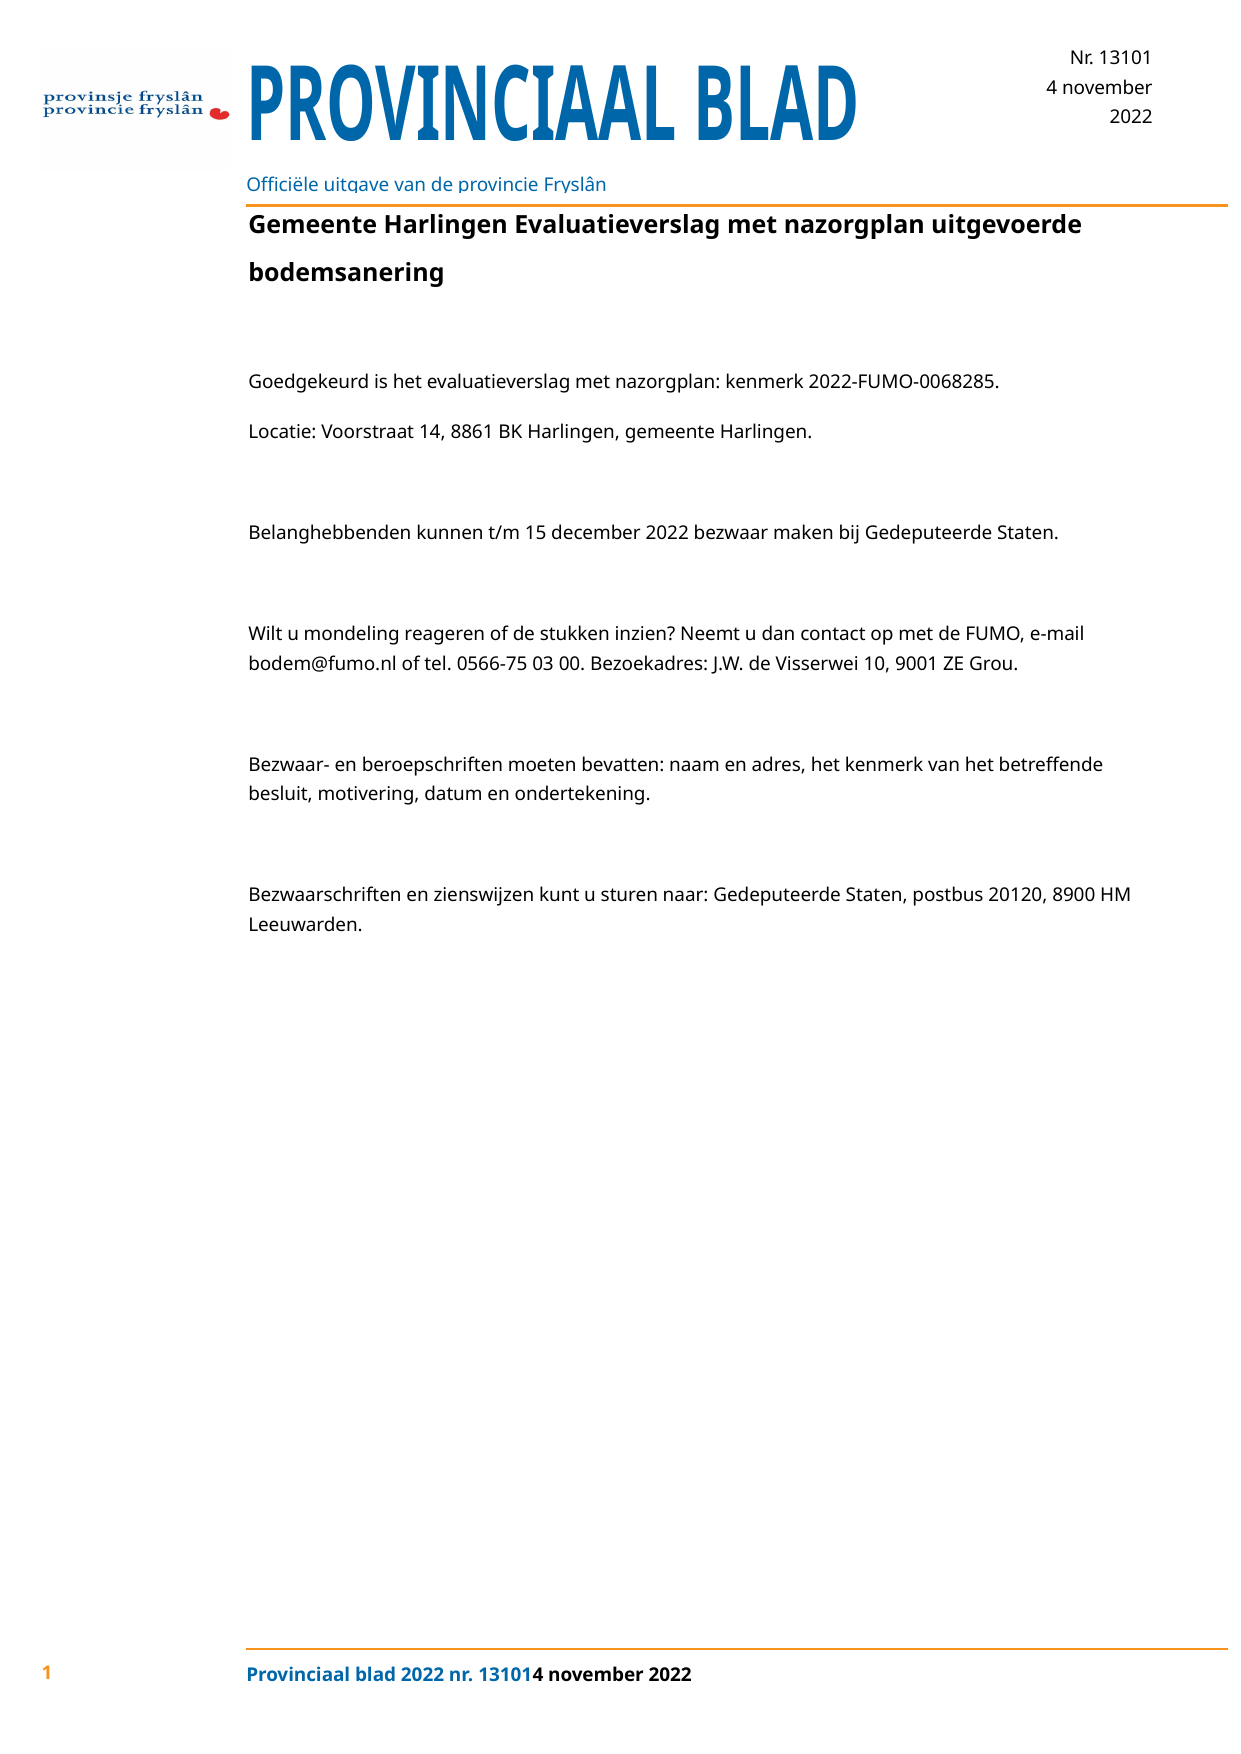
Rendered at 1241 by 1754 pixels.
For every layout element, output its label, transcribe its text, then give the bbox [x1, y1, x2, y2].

text Goedgekeurd is het evaluatieverslag met nazorgplan: kenmerk 2022-FUMO-0068285. [248, 368, 1152, 394]
picture [41, 47, 231, 172]
text Bezwaarschriften en zienswijzen kunt u sturen naar: Gedeputeerde Staten, postbus 20120, 8900 HM Leeuwarden. [248, 881, 1152, 937]
text Locatie: Voorstraat 14, 8861 BK Harlingen, gemeente Harlingen. [248, 419, 1152, 444]
text Belanghebbenden kunnen t/m 15 december 2022 bezwaar maken bij Gedeputeerde Staten. [248, 519, 1152, 545]
text Bezwaar- en beroepschriften moeten bevatten: naam en adres, het kenmerk van het betreffende besluit, motivering, datum en ondertekening. [248, 751, 1152, 806]
text Gemeente Harlingen Evaluatieverslag met nazorgplan uitgevoerde bodemsanering [248, 207, 1152, 288]
text Wilt u mondeling reageren of de stukken inzien? Neemt u dan contact op met de FUMO, e-mail bodem@fumo.nl of tel. 0566-75 03 00. Bezoekadres: J.W. de Visserwei 10, 9001 ZE Grou. [248, 620, 1152, 676]
